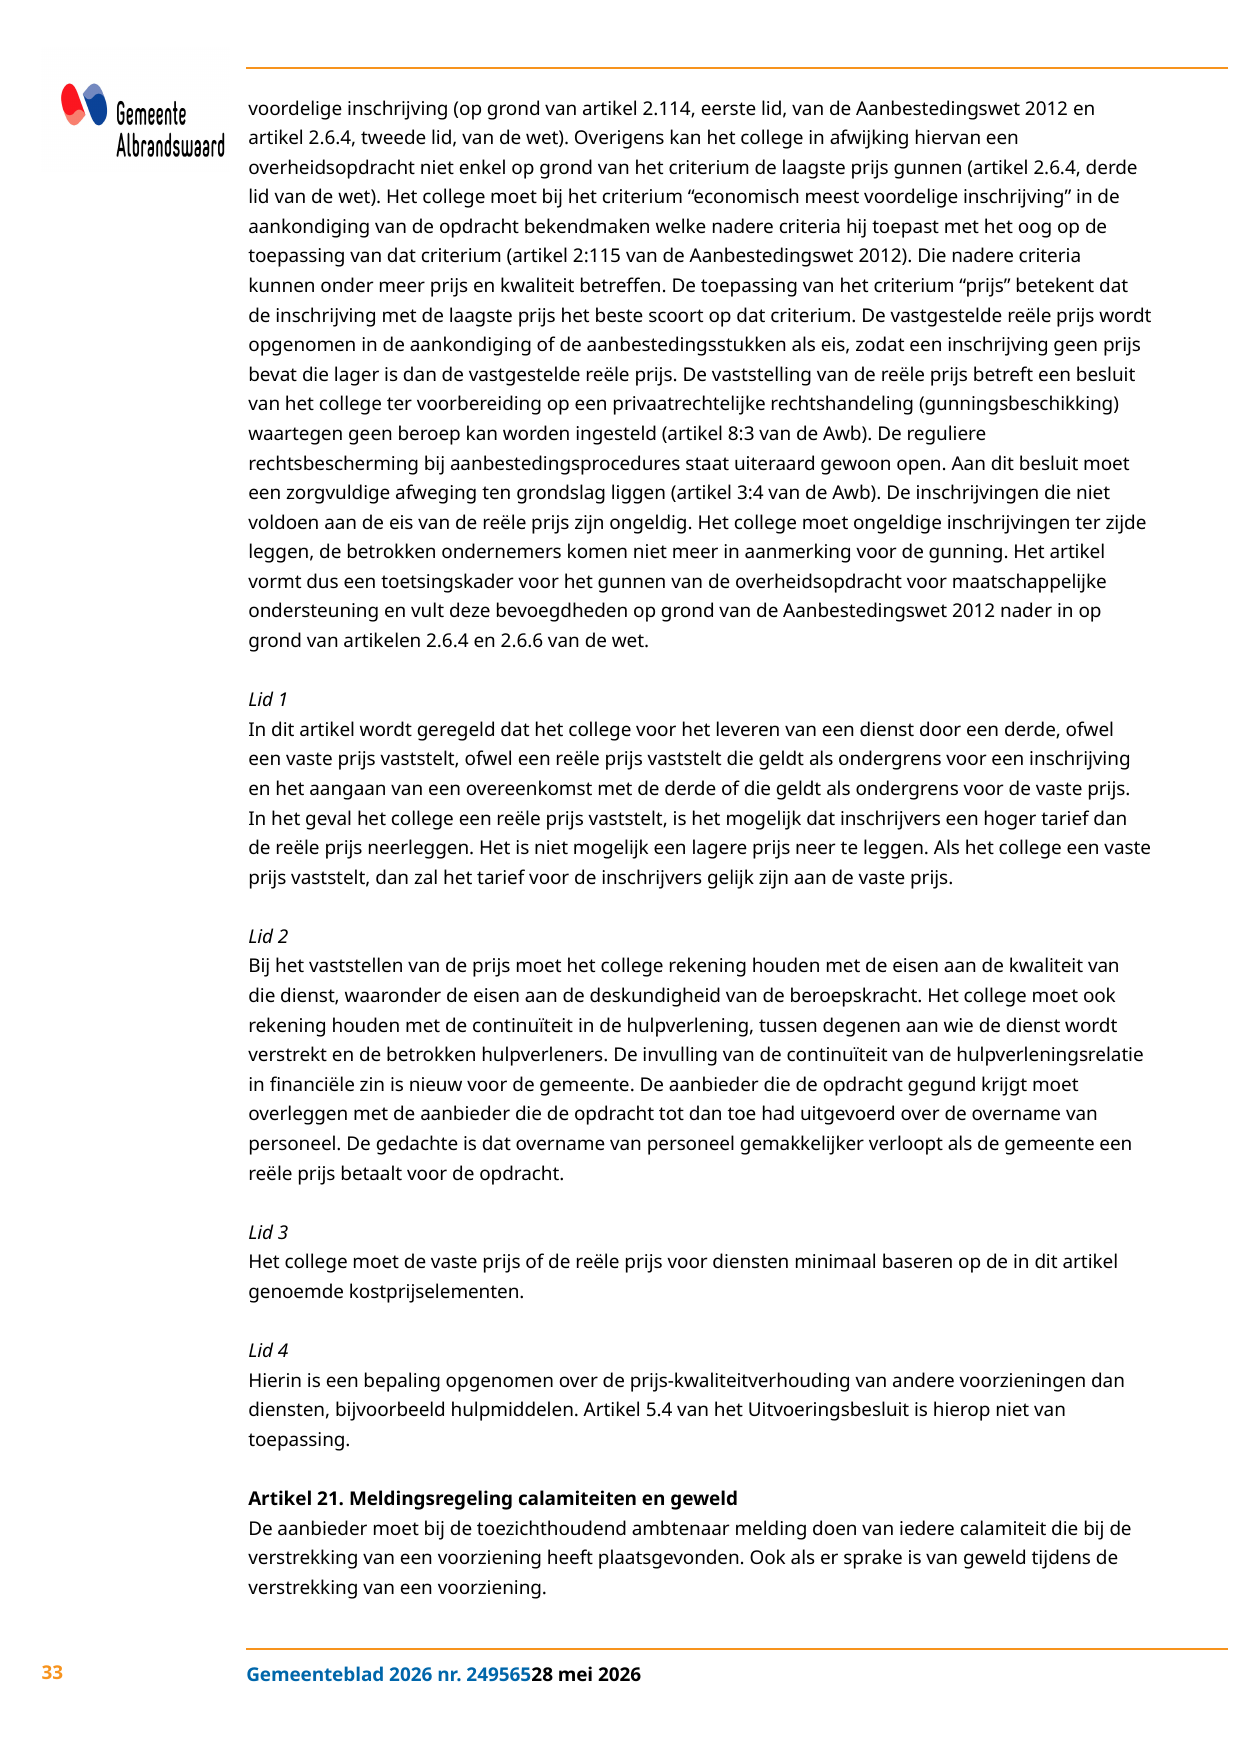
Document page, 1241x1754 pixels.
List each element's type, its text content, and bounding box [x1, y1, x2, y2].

text De aanbieder moet bij de toezichthoudend ambtenaar melding doen van iedere calamiteit die bij de verstrekking van een voorziening heeft plaatsgevonden. Ook als er sprake is van geweld tijdens de verstrekking van een voorziening. [248, 1515, 1152, 1600]
text Het college moet de vaste prijs of de reële prijs voor diensten minimaal baseren op de in dit artikel genoemde kostprijselementen. [248, 1248, 1152, 1304]
text voordelige inschrijving (op grond van artikel 2.114, eerste lid, van de Aanbestedingswet 2012 en artikel 2.6.4, tweede lid, van de wet). Overigens kan het college in afwijking hiervan een overheidsopdracht niet enkel op grond van het criterium de laagste prijs gunnen (artikel 2.6.4, derde lid van de wet). Het college moet bij het criterium “economisch meest voordelige inschrijving” in de aankondiging van de opdracht bekendmaken welke nadere criteria hij toepast met het oog op de toepassing van dat criterium (artikel 2:115 van de Aanbestedingswet 2012). Die nadere criteria kunnen onder meer prijs en kwaliteit betreffen. De toepassing van het criterium “prijs” betekent dat de inschrijving met de laagste prijs het beste scoort op dat criterium. De vastgestelde reële prijs wordt opgenomen in de aankondiging of de aanbestedingsstukken als eis, zodat een inschrijving geen prijs bevat die lager is dan de vastgestelde reële prijs. De vaststelling van de reële prijs betreft een besluit van het college ter voorbereiding op een privaatrechtelijke rechtshandeling (gunningsbeschikking) waartegen geen beroep kan worden ingesteld (artikel 8:3 van de Awb). De reguliere rechtsbescherming bij aanbestedingsprocedures staat uiteraard gewoon open. Aan dit besluit moet een zorgvuldige afweging ten grondslag liggen (artikel 3:4 van de Awb). De inschrijvingen die niet voldoen aan de eis van de reële prijs zijn ongeldig. Het college moet ongeldige inschrijvingen ter zijde leggen, de betrokken ondernemers komen niet meer in aanmerking voor de gunning. Het artikel vormt dus een toetsingskader voor het gunnen van de overheidsopdracht voor maatschappelijke ondersteuning en vult deze bevoegdheden op grond van de Aanbestedingswet 2012 nader in op grond van artikelen 2.6.4 en 2.6.6 van de wet. [248, 95, 1152, 653]
text In dit artikel wordt geregeld dat het college voor het leveren van een dienst door een derde, ofwel een vaste prijs vaststelt, ofwel een reële prijs vaststelt die geldt als ondergrens voor een inschrijving en het aangaan van een overeenkomst met de derde of die geldt als ondergrens voor de vaste prijs. In het geval het college een reële prijs vaststelt, is het mogelijk dat inschrijvers een hoger tarief dan de reële prijs neerleggen. Het is niet mogelijk een lagere prijs neer te leggen. Als het college een vaste prijs vaststelt, dan zal het tarief voor de inschrijvers gelijk zijn aan de vaste prijs. [248, 716, 1152, 890]
picture [41, 47, 231, 172]
text Artikel 21. Meldingsregeling calamiteiten en geweld [248, 1485, 1152, 1511]
text Hierin is een bepaling opgenomen over de prijs-kwaliteitverhouding van andere voorzieningen dan diensten, bijvoorbeeld hulpmiddelen. Artikel 5.4 van het Uitvoeringsbesluit is hierop niet van toepassing. [248, 1367, 1152, 1452]
text Lid 4 [248, 1337, 1152, 1363]
text Lid 2 [248, 923, 1152, 949]
text Lid 1 [248, 686, 1152, 712]
text Lid 3 [248, 1219, 1152, 1245]
text Bij het vaststellen van de prijs moet het college rekening houden met de eisen aan de kwaliteit van die dienst, waaronder de eisen aan de deskundigheid van de beroepskracht. Het college moet ook rekening houden met de continuïteit in de hulpverlening, tussen degenen aan wie de dienst wordt verstrekt en de betrokken hulpverleners. De invulling van de continuïteit van de hulpverleningsrelatie in financiële zin is nieuw voor de gemeente. De aanbieder die de opdracht gegund krijgt moet overleggen met de aanbieder die de opdracht tot dan toe had uitgevoerd over de overname van personeel. De gedachte is dat overname van personeel gemakkelijker verloopt als de gemeente een reële prijs betaalt voor de opdracht. [248, 953, 1152, 1186]
